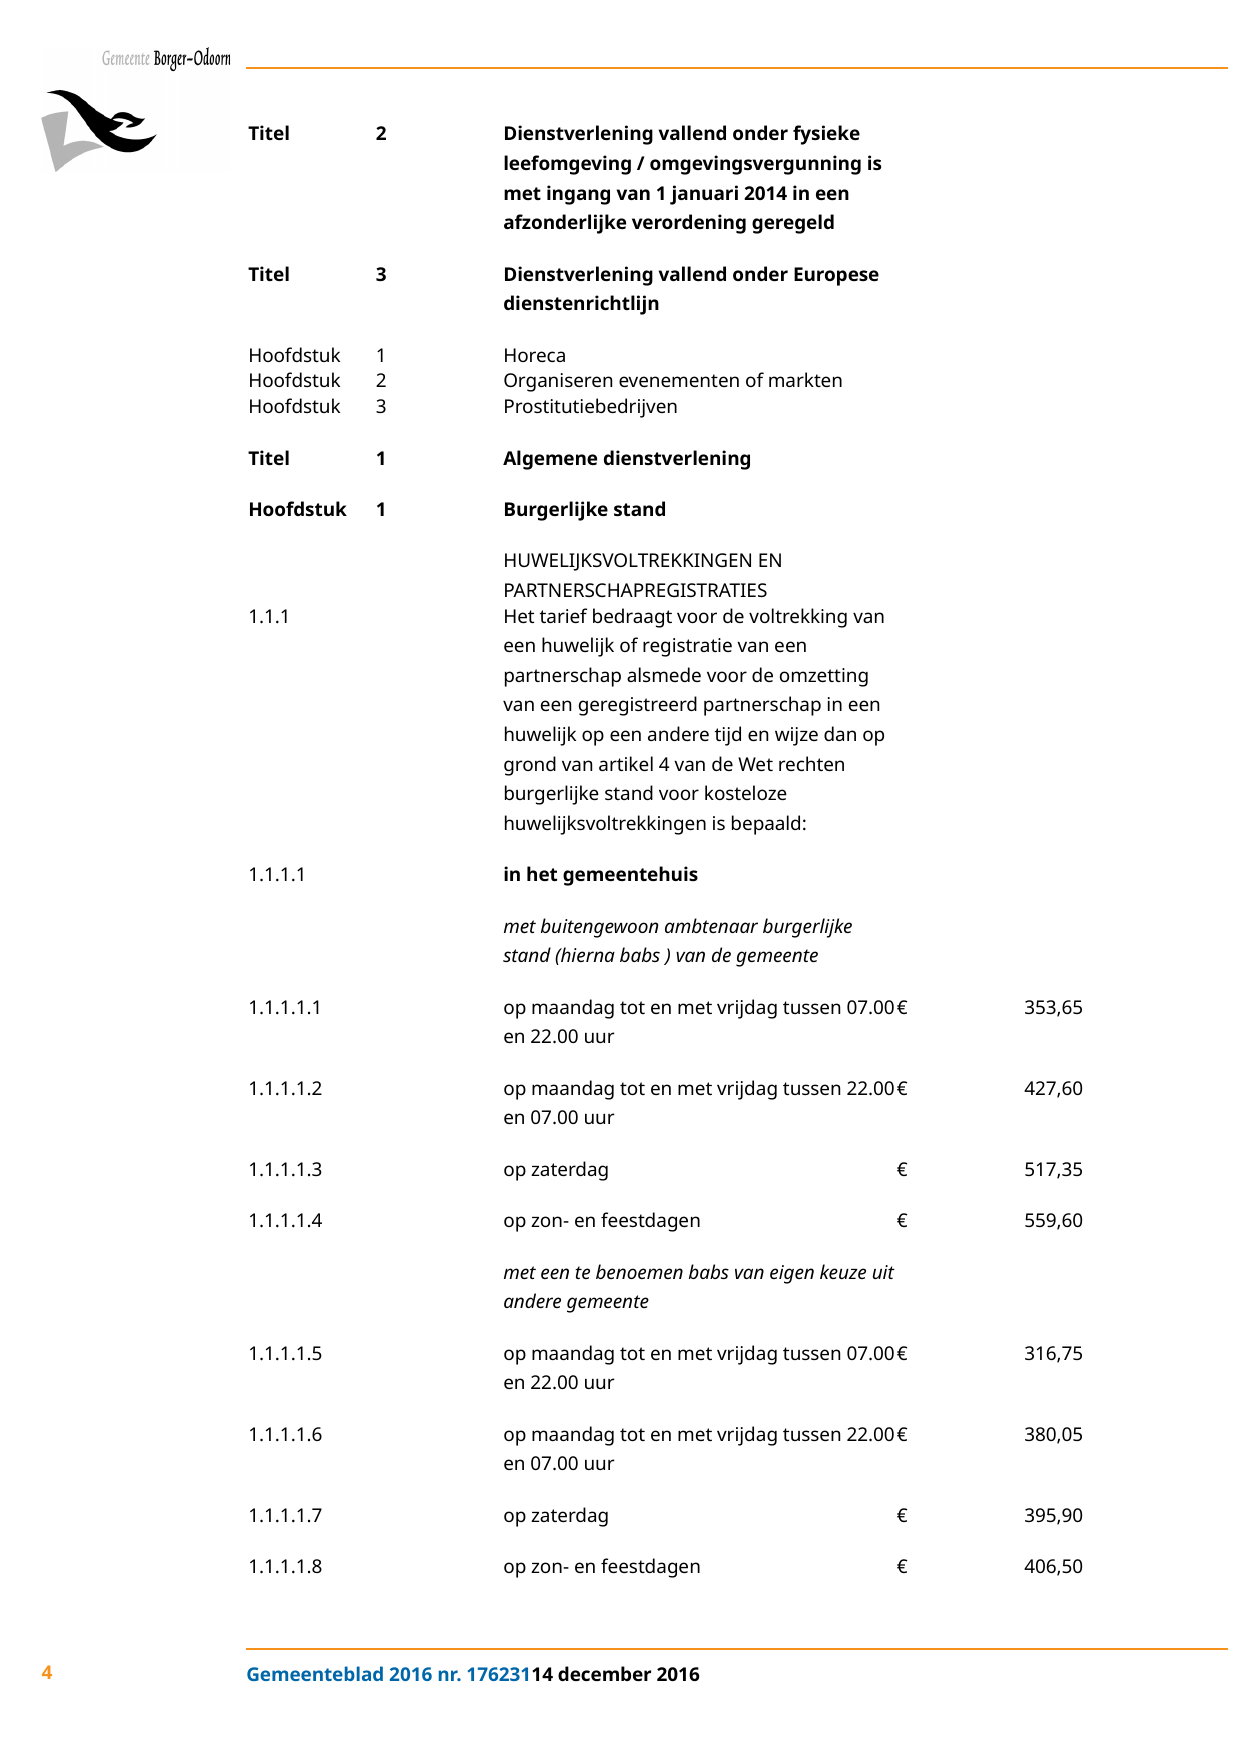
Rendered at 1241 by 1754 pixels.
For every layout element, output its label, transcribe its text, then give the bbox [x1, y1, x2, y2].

table_cell [376, 1340, 503, 1395]
table_cell op zon- en feestdagen [503, 1208, 897, 1233]
table_cell [1024, 235, 1152, 261]
table_cell op zaterdag [503, 1156, 897, 1182]
table_cell [1024, 1579, 1152, 1605]
table_cell [897, 1233, 1024, 1259]
table_cell Titel [248, 261, 376, 316]
table_cell 395,90 [1024, 1502, 1152, 1528]
table_cell [1024, 368, 1152, 393]
table_cell [897, 887, 1024, 913]
table_cell Dienstverlening vallend onder fysieke leefomgeving / omgevingsvergunning is met ingang van 1 januari 2014 in een afzonderlijke verordening geregeld [503, 121, 897, 235]
table_cell [897, 1259, 1024, 1314]
table_cell [248, 887, 376, 913]
table_cell [1024, 548, 1152, 603]
table_cell [897, 913, 1024, 968]
table_cell [248, 548, 376, 603]
table_cell [248, 316, 376, 342]
table_cell € [897, 1502, 1024, 1528]
table_cell € [897, 994, 1024, 1049]
table_cell [376, 1476, 503, 1502]
table_cell [248, 1233, 376, 1259]
table_cell € [897, 1208, 1024, 1233]
table_cell [248, 235, 376, 261]
table_cell [897, 95, 1024, 121]
table_cell [376, 522, 503, 548]
table_cell [897, 861, 1024, 887]
table_cell [376, 1579, 503, 1605]
table_cell [1024, 1476, 1152, 1502]
table_cell [376, 1233, 503, 1259]
table_cell [897, 603, 1024, 836]
table_cell Algemene dienstverlening [503, 445, 897, 470]
table_cell 406,50 [1024, 1554, 1152, 1579]
table_cell [1024, 342, 1152, 367]
table_cell 2 [376, 121, 503, 235]
table_cell Hoofdstuk [248, 368, 376, 393]
table_cell 427,60 [1024, 1075, 1152, 1130]
table_cell met een te benoemen babs van eigen keuze uit andere gemeente [503, 1259, 897, 1314]
table_cell HUWELIJKSVOLTREKKINGEN EN PARTNERSCHAPREGISTRATIES [503, 548, 897, 603]
table_cell [376, 1156, 503, 1182]
table_cell [376, 1049, 503, 1075]
table_cell [376, 994, 503, 1049]
table_cell [897, 836, 1024, 861]
table_cell [1024, 1314, 1152, 1340]
table_cell [376, 470, 503, 496]
table_cell [248, 836, 376, 861]
table_cell [376, 1554, 503, 1579]
table_cell € [897, 1156, 1024, 1182]
table_cell [1024, 121, 1152, 235]
table_cell [248, 1528, 376, 1553]
table_cell [897, 342, 1024, 367]
table_cell [1024, 261, 1152, 316]
table_cell [897, 1049, 1024, 1075]
table_cell [503, 1395, 897, 1421]
table_cell [897, 121, 1024, 235]
table_cell op zon- en feestdagen [503, 1554, 897, 1579]
table_cell [503, 836, 897, 861]
table_cell [248, 1579, 376, 1605]
table_cell 3 [376, 393, 503, 419]
table_cell [897, 1182, 1024, 1207]
table_cell [248, 419, 376, 445]
table_cell € [897, 1075, 1024, 1130]
table_cell op maandag tot en met vrijdag tussen 07.00 en 22.00 uur [503, 994, 897, 1049]
table_cell [1024, 1233, 1152, 1259]
table_cell [897, 261, 1024, 316]
table_cell [1024, 1182, 1152, 1207]
table_cell [1024, 445, 1152, 470]
table_cell [1024, 316, 1152, 342]
table_cell in het gemeentehuis [503, 861, 897, 887]
table_cell [248, 1476, 376, 1502]
table_cell [503, 1182, 897, 1207]
table_cell [248, 1259, 376, 1314]
table_cell [503, 1314, 897, 1340]
table_cell [248, 913, 376, 968]
table_cell [248, 522, 376, 548]
table_cell Dienstverlening vallend onder Europese dienstenrichtlijn [503, 261, 897, 316]
table_cell [376, 1314, 503, 1340]
table_cell € [897, 1554, 1024, 1579]
table_cell [1024, 603, 1152, 836]
table_cell [248, 1395, 376, 1421]
table_cell [1024, 522, 1152, 548]
table_cell [1024, 470, 1152, 496]
table_cell [376, 95, 503, 121]
table_cell 1 [376, 496, 503, 522]
table_cell [376, 419, 503, 445]
table_cell 3 [376, 261, 503, 316]
table_cell Prostitutiebedrijven [503, 393, 897, 419]
picture [41, 47, 231, 172]
table_cell 1.1.1.1.3 [248, 1156, 376, 1182]
table_cell [1024, 887, 1152, 913]
table_cell Titel [248, 445, 376, 470]
table_cell [503, 1049, 897, 1075]
table_cell [897, 1528, 1024, 1553]
table_cell [897, 1395, 1024, 1421]
table_cell [897, 316, 1024, 342]
table_cell [1024, 836, 1152, 861]
table_cell [897, 1476, 1024, 1502]
table_cell [1024, 419, 1152, 445]
table_cell Burgerlijke stand [503, 496, 897, 522]
table_cell Hoofdstuk [248, 393, 376, 419]
table_cell 353,65 [1024, 994, 1152, 1049]
table_cell [897, 393, 1024, 419]
table_cell € [897, 1340, 1024, 1395]
table_cell 1.1.1.1 [248, 861, 376, 887]
table_cell Organiseren evenementen of markten [503, 368, 897, 393]
table_cell [376, 1395, 503, 1421]
table_cell [1024, 861, 1152, 887]
table_cell [897, 1579, 1024, 1605]
table_cell 1.1.1.1.5 [248, 1340, 376, 1395]
table_cell 1.1.1.1.1 [248, 994, 376, 1049]
table_cell op zaterdag [503, 1502, 897, 1528]
table_cell [897, 1130, 1024, 1156]
table_cell [376, 235, 503, 261]
table_cell 316,75 [1024, 1340, 1152, 1395]
table_cell [503, 1476, 897, 1502]
table_cell [1024, 393, 1152, 419]
table_cell [376, 861, 503, 887]
table_cell 559,60 [1024, 1208, 1152, 1233]
table_cell [1024, 913, 1152, 968]
table_cell [897, 445, 1024, 470]
table_cell [376, 1182, 503, 1207]
table_cell 1.1.1 [248, 603, 376, 836]
table_cell [897, 470, 1024, 496]
table_cell [503, 1528, 897, 1553]
table_cell op maandag tot en met vrijdag tussen 22.00 en 07.00 uur [503, 1075, 897, 1130]
table_cell [248, 1182, 376, 1207]
table_cell [376, 913, 503, 968]
table_cell [503, 470, 897, 496]
table_cell [897, 419, 1024, 445]
table_cell [1024, 1259, 1152, 1314]
table_cell Horeca [503, 342, 897, 367]
table_cell [503, 235, 897, 261]
table_cell [376, 1208, 503, 1233]
table_cell 1.1.1.1.2 [248, 1075, 376, 1130]
table_cell [1024, 968, 1152, 994]
table_cell [503, 419, 897, 445]
table_cell [248, 95, 376, 121]
table_cell [376, 548, 503, 603]
table_cell [1024, 95, 1152, 121]
table_cell [897, 235, 1024, 261]
table_cell € [897, 1421, 1024, 1476]
table_cell [376, 1502, 503, 1528]
table_cell 1.1.1.1.8 [248, 1554, 376, 1579]
table_cell [376, 603, 503, 836]
table_cell [503, 522, 897, 548]
table_cell [897, 968, 1024, 994]
table_cell [1024, 1049, 1152, 1075]
table_cell [503, 95, 897, 121]
table_cell [503, 968, 897, 994]
table_cell [376, 1528, 503, 1553]
table_cell op maandag tot en met vrijdag tussen 22.00 en 07.00 uur [503, 1421, 897, 1476]
table_cell [248, 1130, 376, 1156]
table_cell [897, 496, 1024, 522]
table_cell [897, 522, 1024, 548]
table_cell Het tarief bedraagt voor de voltrekking van een huwelijk of registratie van een partnerschap alsmede voor de omzetting van een geregistreerd partnerschap in een huwelijk op een andere tijd en wijze dan op grond van artikel 4 van de Wet rechten burgerlijke stand voor kosteloze huwelijksvoltrekkingen is bepaald: [503, 603, 897, 836]
table_cell [897, 1314, 1024, 1340]
table_cell [248, 1314, 376, 1340]
table_cell [376, 887, 503, 913]
table_cell [503, 1233, 897, 1259]
table_cell [248, 1049, 376, 1075]
table_cell [503, 887, 897, 913]
table_cell [376, 968, 503, 994]
table_cell Titel [248, 121, 376, 235]
table_cell 1.1.1.1.7 [248, 1502, 376, 1528]
table_cell Hoofdstuk [248, 496, 376, 522]
table_cell [376, 1130, 503, 1156]
table_cell [897, 548, 1024, 603]
table_cell [1024, 496, 1152, 522]
table_cell [376, 316, 503, 342]
table_cell [503, 1130, 897, 1156]
table_cell op maandag tot en met vrijdag tussen 07.00 en 22.00 uur [503, 1340, 897, 1395]
table_cell 517,35 [1024, 1156, 1152, 1182]
table_cell [503, 316, 897, 342]
table_cell Hoofdstuk [248, 342, 376, 367]
table_cell 1 [376, 445, 503, 470]
table_cell 380,05 [1024, 1421, 1152, 1476]
table_cell 2 [376, 368, 503, 393]
table_cell [376, 1075, 503, 1130]
table_cell [503, 1579, 897, 1605]
table_cell [1024, 1528, 1152, 1553]
table_cell [1024, 1395, 1152, 1421]
table_cell [1024, 1130, 1152, 1156]
table_cell [897, 368, 1024, 393]
table_cell 1.1.1.1.6 [248, 1421, 376, 1476]
table_cell 1.1.1.1.4 [248, 1208, 376, 1233]
table_cell met buitengewoon ambtenaar burgerlijke stand (hierna babs ) van de gemeente [503, 913, 897, 968]
table_cell [376, 836, 503, 861]
table_cell [248, 968, 376, 994]
table_cell [376, 1421, 503, 1476]
table_cell [376, 1259, 503, 1314]
table_cell 1 [376, 342, 503, 367]
table_cell [248, 470, 376, 496]
